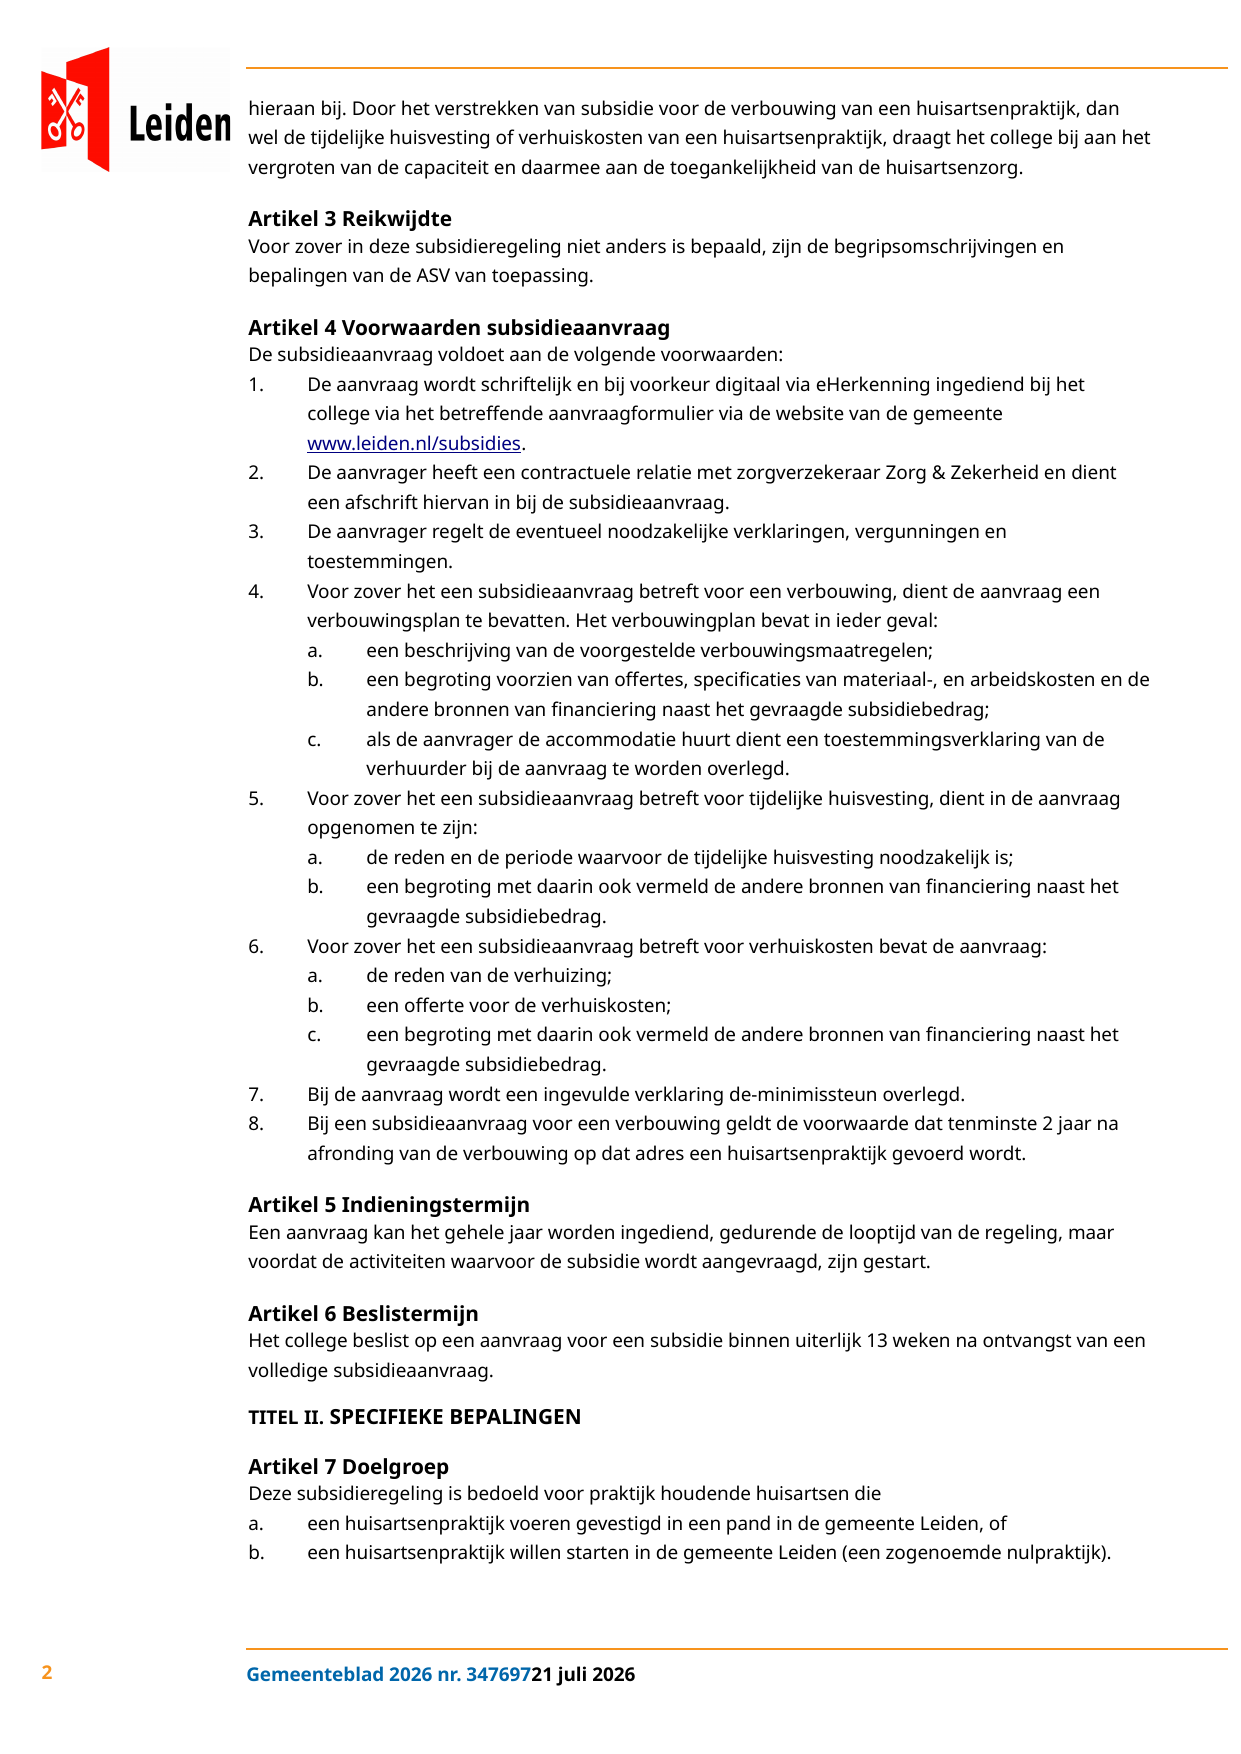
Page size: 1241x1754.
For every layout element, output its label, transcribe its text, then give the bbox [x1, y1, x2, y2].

list Voor zover het een subsidieaanvraag betreft voor verhuiskosten bevat de aanvraag: [248, 933, 1152, 959]
list een huisartsenpraktijk voeren gevestigd in een pand in de gemeente Leiden, of [248, 1510, 1152, 1536]
text Artikel 3 Reikwijdte [248, 204, 1152, 233]
text Artikel 7 Doelgroep [248, 1452, 1152, 1480]
picture [41, 47, 231, 172]
list een begroting voorzien van offertes, specificaties van materiaal-, en arbeidskosten en de andere bronnen van financiering naast het gevraagde subsidiebedrag; [307, 667, 1152, 722]
list Voor zover het een subsidieaanvraag betreft voor tijdelijke huisvesting, dient in de aanvraag opgenomen te zijn: [248, 785, 1152, 840]
text Het college beslist op een aanvraag voor een subsidie binnen uiterlijk 13 weken na ontvangst van een volledige subsidieaanvraag. [248, 1327, 1152, 1383]
list een offerte voor de verhuiskosten; [307, 992, 1152, 1018]
list de reden van de verhuizing; [307, 962, 1152, 988]
list een begroting met daarin ook vermeld de andere bronnen van financiering naast het gevraagde subsidiebedrag. [307, 1022, 1152, 1077]
text De subsidieaanvraag voldoet aan de volgende voorwaarden: [248, 341, 1152, 367]
text Voor zover in deze subsidieregeling niet anders is bepaald, zijn de begripsomschrijvingen en bepalingen van de ASV van toepassing. [248, 233, 1152, 288]
text Deze subsidieregeling is bedoeld voor praktijk houdende huisartsen die [248, 1480, 1152, 1506]
list Bij de aanvraag wordt een ingevulde verklaring de-minimissteun overlegd. [248, 1081, 1152, 1107]
text TITEL II. SPECIFIEKE BEPALINGEN [248, 1402, 1152, 1431]
text Een aanvraag kan het gehele jaar worden ingediend, gedurende de looptijd van de regeling, maar voordat de activiteiten waarvoor de subsidie wordt aangevraagd, zijn gestart. [248, 1219, 1152, 1274]
list Voor zover het een subsidieaanvraag betreft voor een verbouwing, dient de aanvraag een verbouwingsplan te bevatten. Het verbouwingplan bevat in ieder geval: [248, 578, 1152, 633]
list een beschrijving van de voorgestelde verbouwingsmaatregelen; [307, 637, 1152, 663]
list De aanvrager heeft een contractuele relatie met zorgverzekeraar Zorg & Zekerheid en dient een afschrift hiervan in bij de subsidieaanvraag. [248, 459, 1152, 515]
list de reden en de periode waarvoor de tijdelijke huisvesting noodzakelijk is; [307, 844, 1152, 870]
text Artikel 6 Beslistermijn [248, 1299, 1152, 1327]
text hieraan bij. Door het verstrekken van subsidie voor de verbouwing van een huisartsenpraktijk, dan wel de tijdelijke huisvesting of verhuiskosten van een huisartsenpraktijk, draagt het college bij aan het vergroten van de capaciteit en daarmee aan de toegankelijkheid van de huisartsenzorg. [248, 95, 1152, 180]
list De aanvrager regelt de eventueel noodzakelijke verklaringen, vergunningen en toestemmingen. [248, 519, 1152, 574]
list Bij een subsidieaanvraag voor een verbouwing geldt de voorwaarde dat tenminste 2 jaar na afronding van de verbouwing op dat adres een huisartsenpraktijk gevoerd wordt. [248, 1110, 1152, 1166]
list als de aanvrager de accommodatie huurt dient een toestemmingsverklaring van de verhuurder bij de aanvraag te worden overlegd. [307, 726, 1152, 781]
text Artikel 4 Voorwaarden subsidieaanvraag [248, 313, 1152, 341]
list een huisartsenpraktijk willen starten in de gemeente Leiden (een zogenoemde nulpraktijk). [248, 1539, 1152, 1565]
text Artikel 5 Indieningstermijn [248, 1190, 1152, 1219]
list De aanvraag wordt schriftelijk en bij voorkeur digitaal via eHerkenning ingediend bij het college via het betreffende aanvraagformulier via de website van de gemeente www.leiden.nl/subsidies. [248, 371, 1152, 456]
list een begroting met daarin ook vermeld de andere bronnen van financiering naast het gevraagde subsidiebedrag. [307, 874, 1152, 929]
